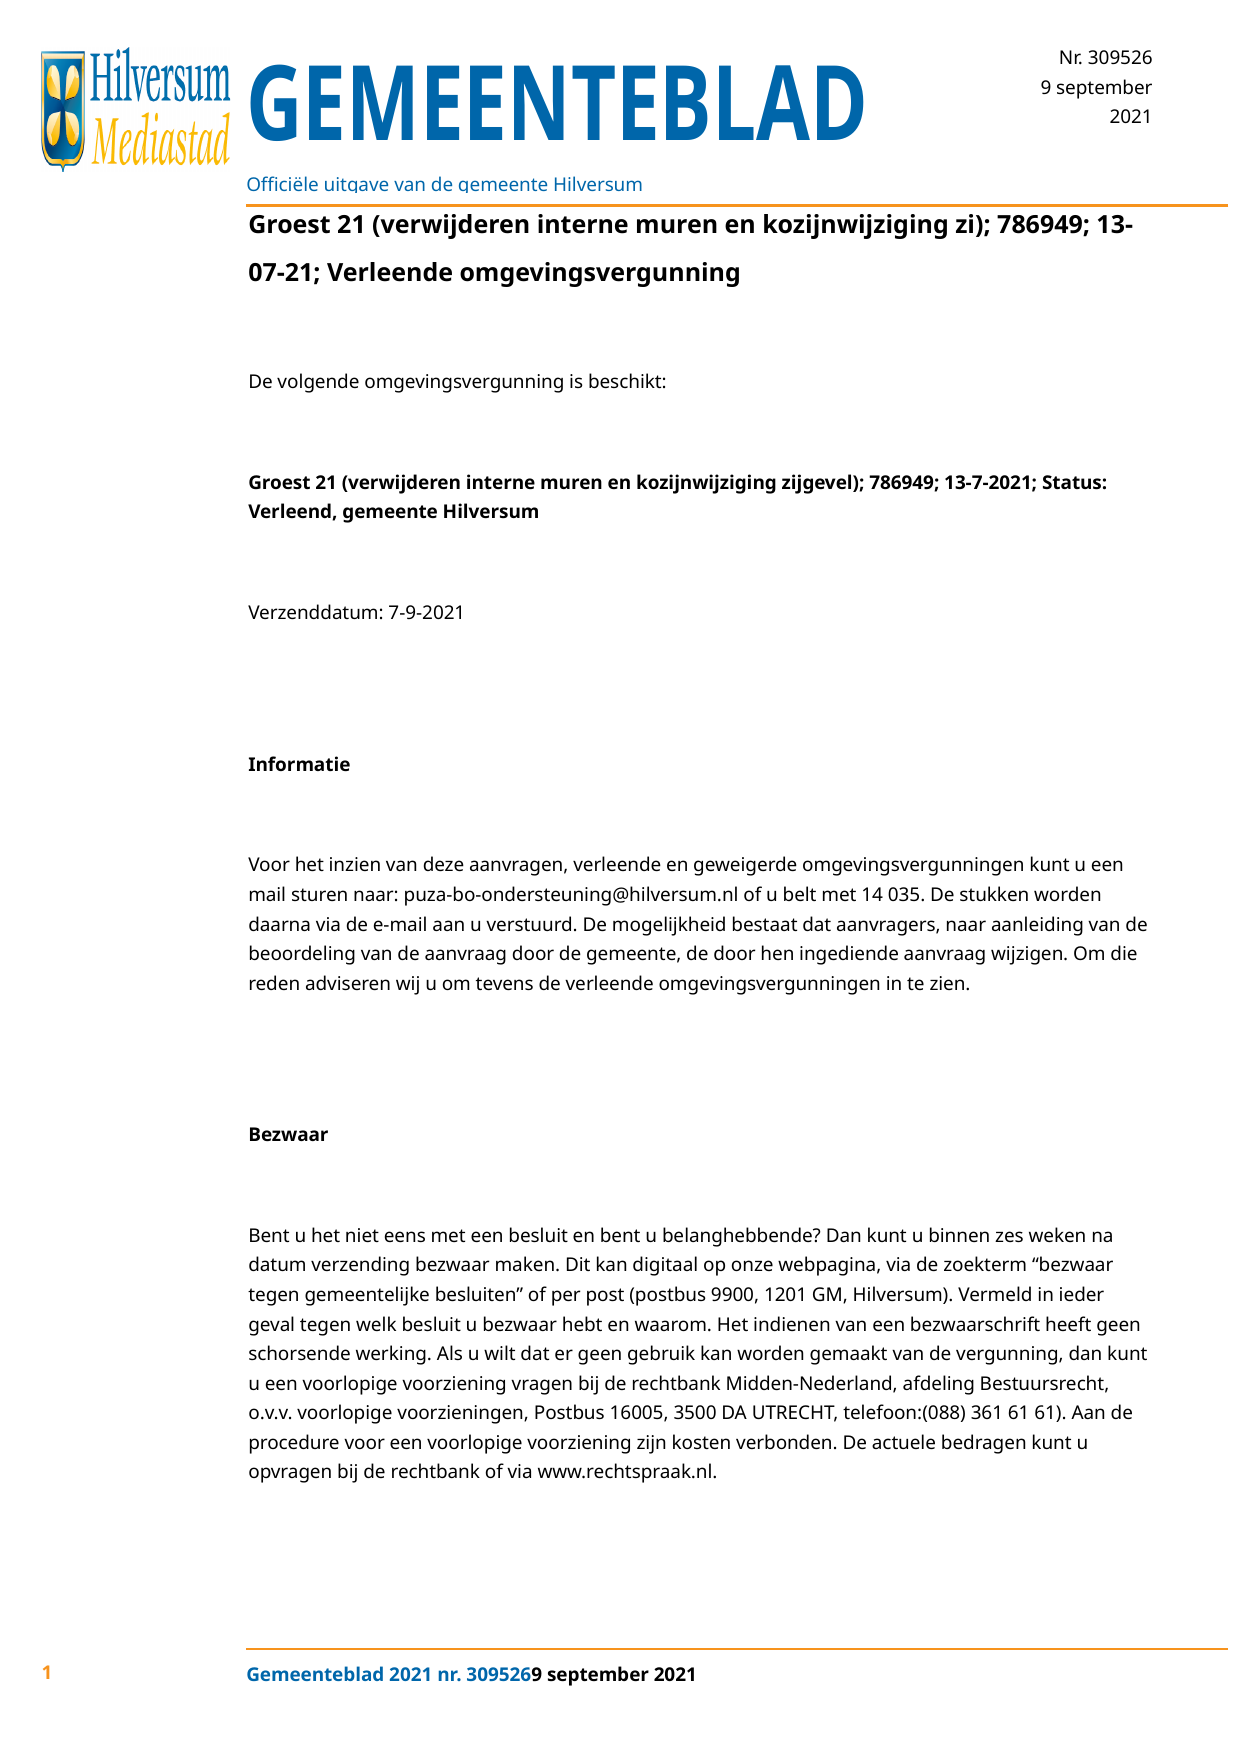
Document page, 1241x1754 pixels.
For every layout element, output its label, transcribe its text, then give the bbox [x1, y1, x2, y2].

text Bezwaar [248, 1121, 1152, 1147]
text Groest 21 (verwijderen interne muren en kozijnwijziging zijgevel); 786949; 13-7-2021; Status: Verleend, gemeente Hilversum [248, 469, 1152, 524]
text Groest 21 (verwijderen interne muren en kozijnwijziging zi); 786949; 13-07-21; Verleende omgevingsvergunning [248, 207, 1152, 288]
text De volgende omgevingsvergunning is beschikt: [248, 368, 1152, 394]
text Verzenddatum: 7-9-2021 [248, 599, 1152, 625]
text Bent u het niet eens met een besluit en bent u belanghebbende? Dan kunt u binnen zes weken na datum verzending bezwaar maken. Dit kan digitaal op onze webpagina, via de zoekterm “bezwaar tegen gemeentelijke besluiten” of per post (postbus 9900, 1201 GM, Hilversum). Vermeld in ieder geval tegen welk besluit u bezwaar hebt en waarom. Het indienen van een bezwaarschrift heeft geen schorsende werking. Als u wilt dat er geen gebruik kan worden gemaakt van de vergunning, dan kunt u een voorlopige voorziening vragen bij de rechtbank Midden-Nederland, afdeling Bestuursrecht, o.v.v. voorlopige voorzieningen, Postbus 16005, 3500 DA UTRECHT, telefoon:(088) 361 61 61). Aan de procedure voor een voorlopige voorziening zijn kosten verbonden. De actuele bedragen kunt u opvragen bij de rechtbank of via www.rechtspraak.nl. [248, 1222, 1152, 1484]
text Informatie [248, 751, 1152, 777]
picture [41, 47, 231, 172]
text Voor het inzien van deze aanvragen, verleende en geweigerde omgevingsvergunningen kunt u een mail sturen naar: puza-bo-ondersteuning@hilversum.nl of u belt met 14 035. De stukken worden daarna via de e-mail aan u verstuurd. De mogelijkheid bestaat dat aanvragers, naar aanleiding van de beoordeling van de aanvraag door de gemeente, de door hen ingediende aanvraag wijzigen. Om die reden adviseren wij u om tevens de verleende omgevingsvergunningen in te zien. [248, 852, 1152, 996]
